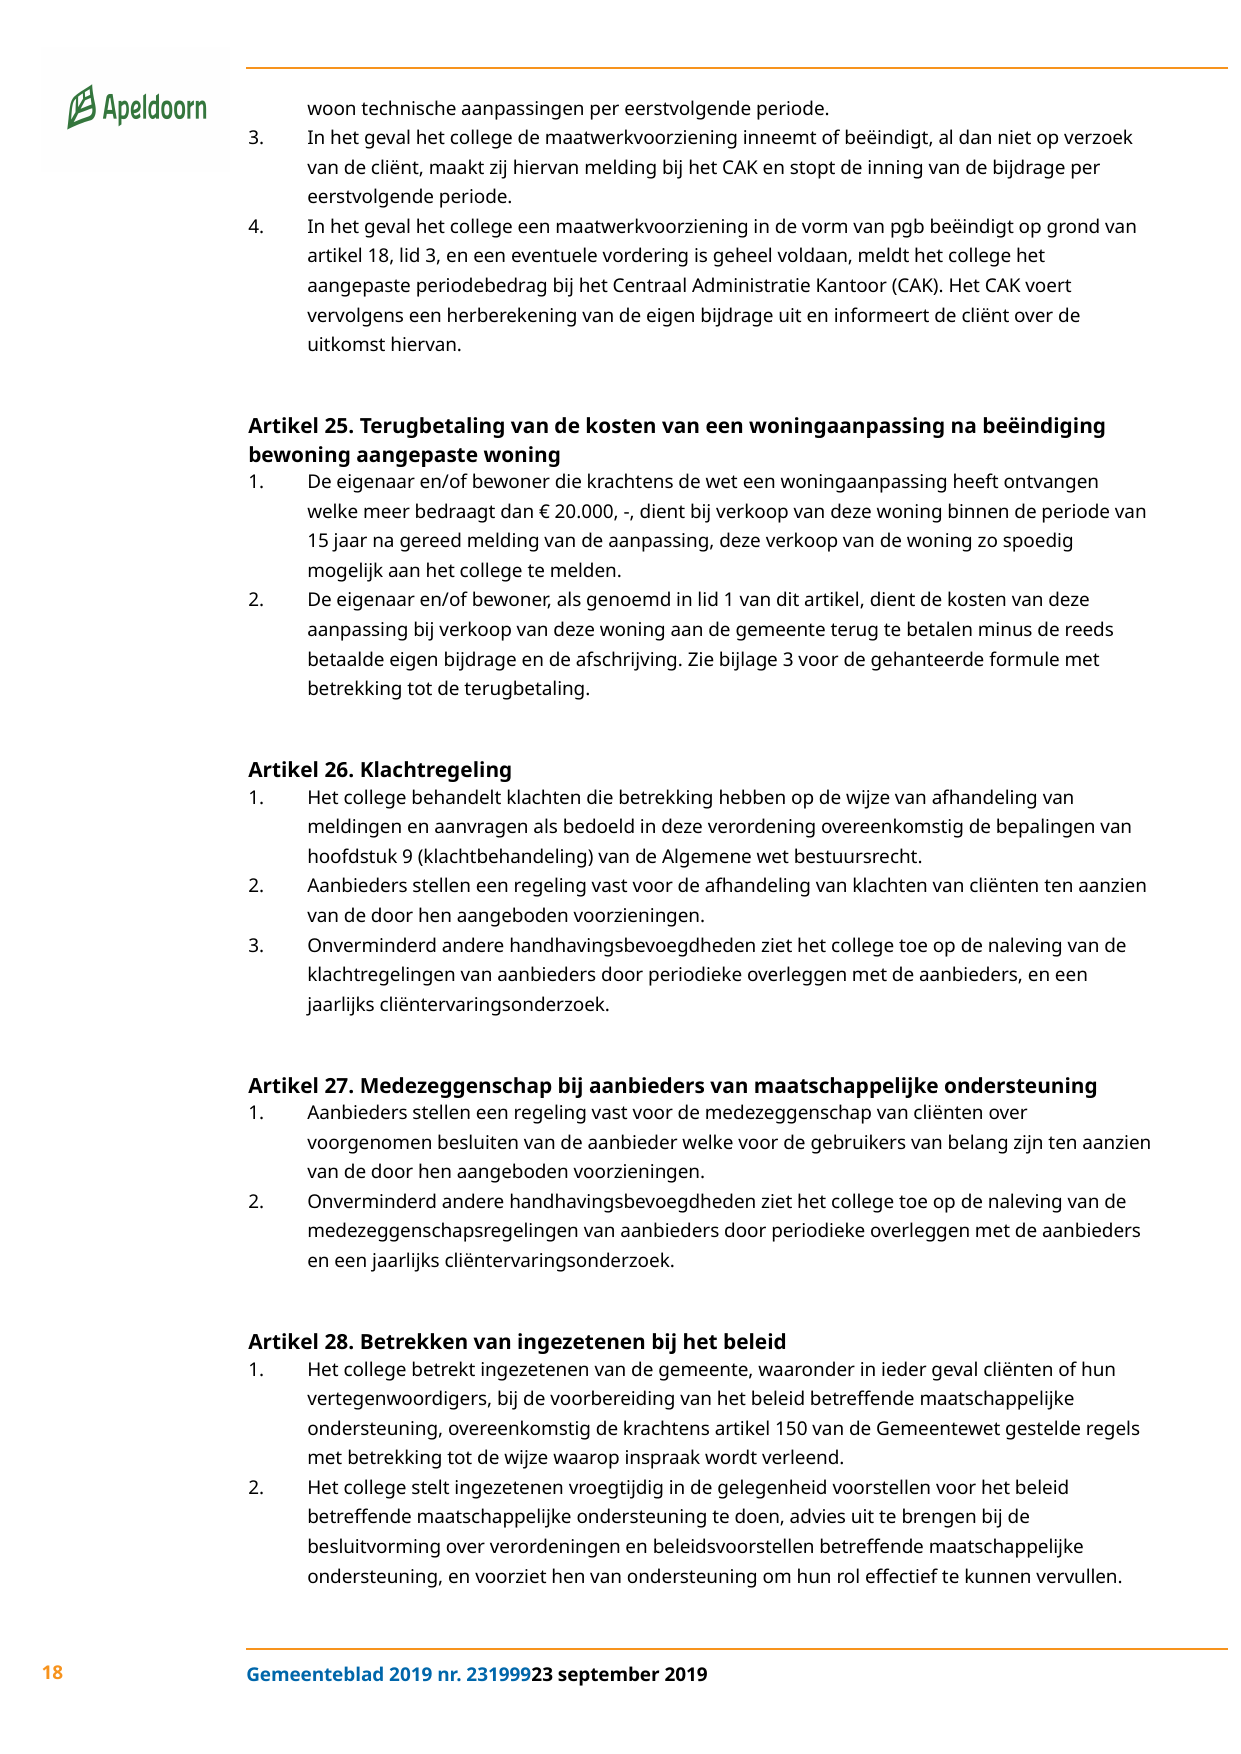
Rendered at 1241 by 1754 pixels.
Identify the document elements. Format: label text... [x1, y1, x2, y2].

list Het college behandelt klachten die betrekking hebben op de wijze van afhandeling van meldingen en aanvragen als bedoeld in deze verordening overeenkomstig de bepalingen van hoofdstuk 9 (klachtbehandeling) van de Algemene wet bestuursrecht. [248, 784, 1152, 869]
list Aanbieders stellen een regeling vast voor de afhandeling van klachten van cliënten ten aanzien van de door hen aangeboden voorzieningen. [248, 873, 1152, 928]
list Aanbieders stellen een regeling vast voor de medezeggenschap van cliënten over voorgenomen besluiten van de aanbieder welke voor de gebruikers van belang zijn ten aanzien van de door hen aangeboden voorzieningen. [248, 1099, 1152, 1184]
text Artikel 25. Terugbetaling van de kosten van een woningaanpassing na beëindiging bewoning aangepaste woning [248, 411, 1152, 468]
text Artikel 27. Medezeggenschap bij aanbieders van maatschappelijke ondersteuning [248, 1071, 1152, 1099]
list De eigenaar en/of bewoner, als genoemd in lid 1 van dit artikel, dient de kosten van deze aanpassing bij verkoop van deze woning aan de gemeente terug te betalen minus de reeds betaalde eigen bijdrage en de afschrijving. Zie bijlage 3 voor de gehanteerde formule met betrekking tot de terugbetaling. [248, 587, 1152, 701]
list woon technische aanpassingen per eerstvolgende periode. [248, 95, 1152, 121]
list De eigenaar en/of bewoner die krachtens de wet een woningaanpassing heeft ontvangen welke meer bedraagt dan € 20.000, -, dient bij verkoop van deze woning binnen de periode van 15 jaar na gereed melding van de aanpassing, deze verkoop van de woning zo spoedig mogelijk aan het college te melden. [248, 468, 1152, 583]
list Het college betrekt ingezetenen van de gemeente, waaronder in ieder geval cliënten of hun vertegenwoordigers, bij de voorbereiding van het beleid betreffende maatschappelijke ondersteuning, overeenkomstig de krachtens artikel 150 van de Gemeentewet gestelde regels met betrekking tot de wijze waarop inspraak wordt verleend. [248, 1356, 1152, 1470]
list In het geval het college de maatwerkvoorziening inneemt of beëindigt, al dan niet op verzoek van de cliënt, maakt zij hiervan melding bij het CAK en stopt de inning van de bijdrage per eerstvolgende periode. [248, 124, 1152, 209]
list In het geval het college een maatwerkvoorziening in de vorm van pgb beëindigt op grond van artikel 18, lid 3, en een eventuele vordering is geheel voldaan, meldt het college het aangepaste periodebedrag bij het Centraal Administratie Kantoor (CAK). Het CAK voert vervolgens een herberekening van de eigen bijdrage uit en informeert de cliënt over de uitkomst hiervan. [248, 213, 1152, 357]
list Onverminderd andere handhavingsbevoegdheden ziet het college toe op de naleving van de klachtregelingen van aanbieders door periodieke overleggen met de aanbieders, en een jaarlijks cliëntervaringsonderzoek. [248, 932, 1152, 1017]
text Artikel 28. Betrekken van ingezetenen bij het beleid [248, 1327, 1152, 1356]
picture [41, 47, 231, 172]
text Artikel 26. Klachtregeling [248, 755, 1152, 784]
list Onverminderd andere handhavingsbevoegdheden ziet het college toe op de naleving van de medezeggenschapsregelingen van aanbieders door periodieke overleggen met de aanbieders en een jaarlijks cliëntervaringsonderzoek. [248, 1188, 1152, 1273]
list Het college stelt ingezetenen vroegtijdig in de gelegenheid voorstellen voor het beleid betreffende maatschappelijke ondersteuning te doen, advies uit te brengen bij de besluitvorming over verordeningen en beleidsvoorstellen betreffende maatschappelijke ondersteuning, en voorziet hen van ondersteuning om hun rol effectief te kunnen vervullen. [248, 1474, 1152, 1588]
